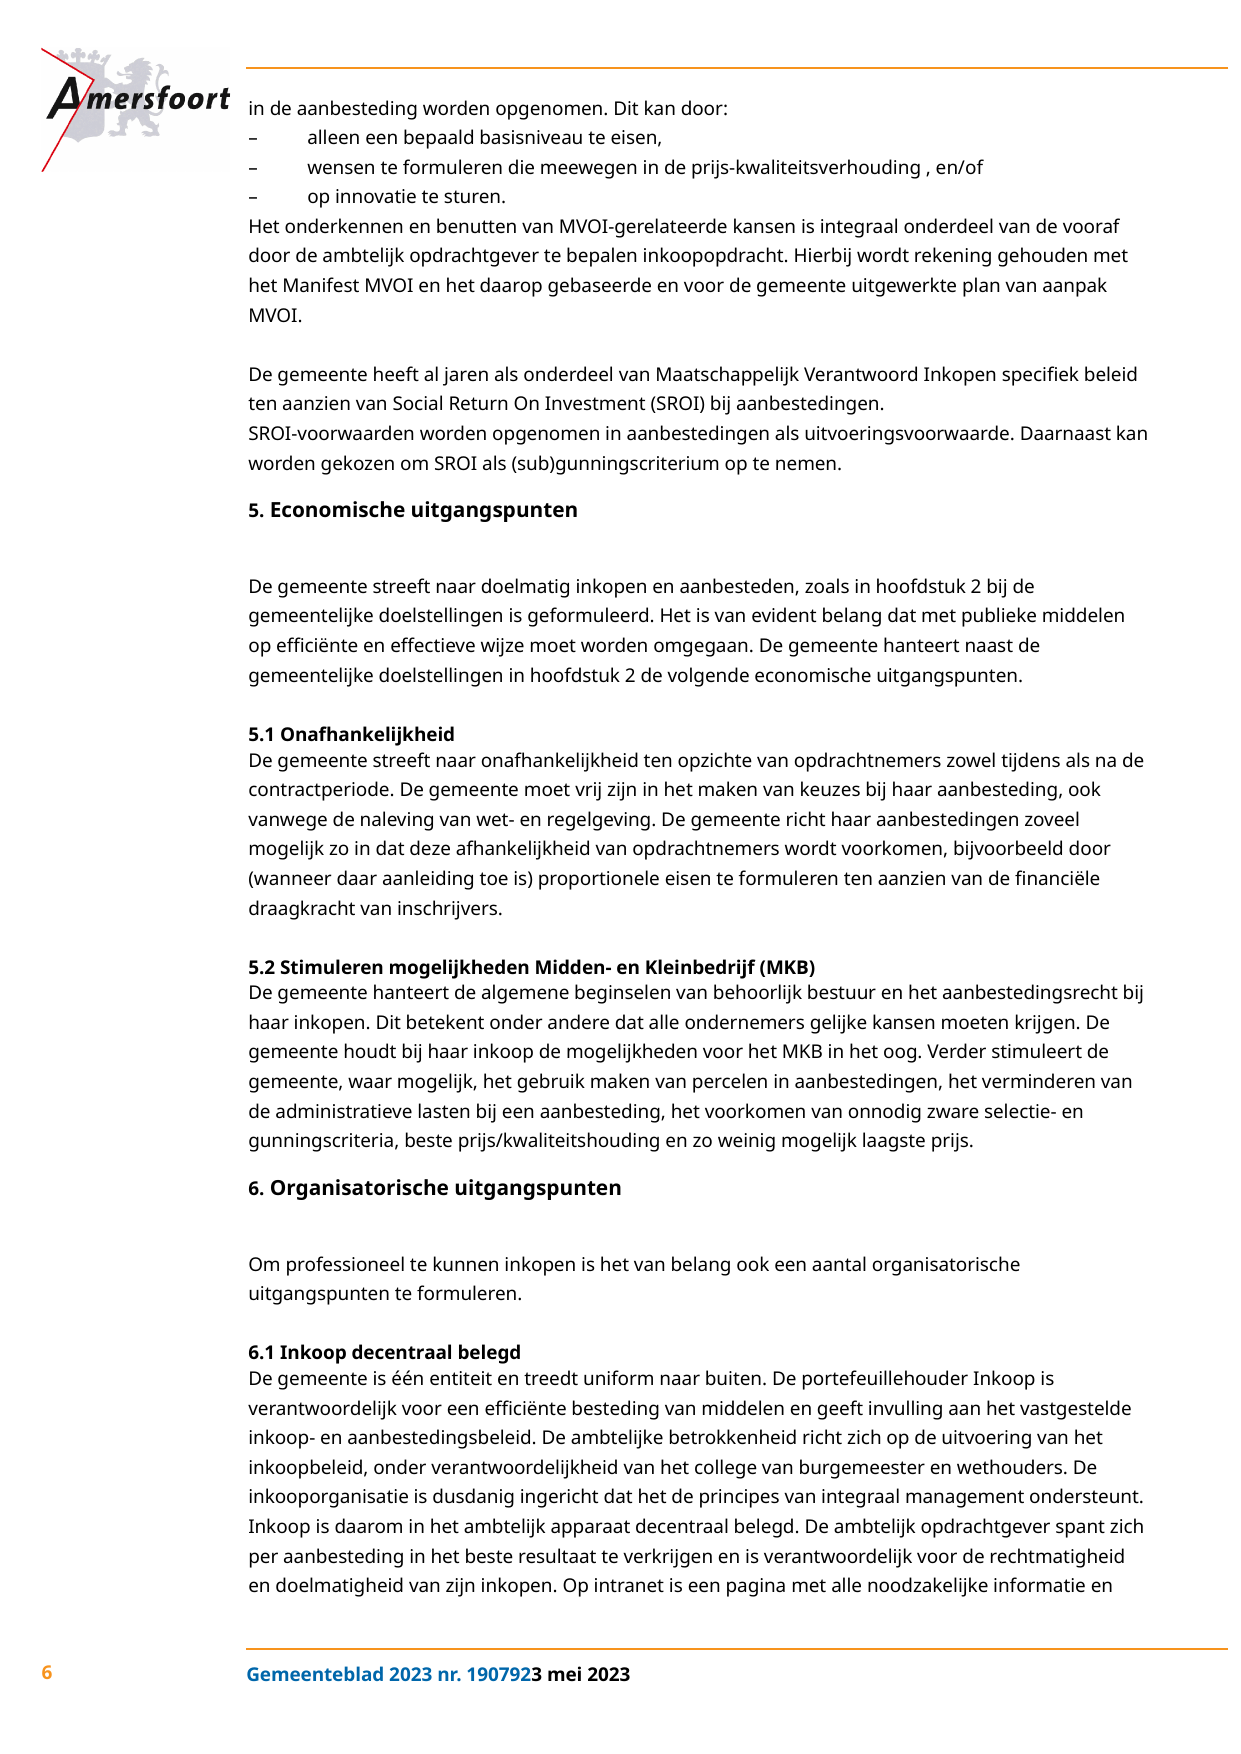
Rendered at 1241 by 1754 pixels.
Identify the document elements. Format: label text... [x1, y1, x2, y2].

text De gemeente hanteert de algemene beginselen van behoorlijk bestuur en het aanbestedingsrecht bij haar inkopen. Dit betekent onder andere dat alle ondernemers gelijke kansen moeten krijgen. De gemeente houdt bij haar inkoop de mogelijkheden voor het MKB in het oog. Verder stimuleert de gemeente, waar mogelijk, het gebruik maken van percelen in aanbestedingen, het verminderen van de administratieve lasten bij een aanbesteding, het voorkomen van onnodig zware selectie- en gunningscriteria, beste prijs/kwaliteitshouding en zo weinig mogelijk laagste prijs. [248, 979, 1152, 1153]
text De gemeente is één entiteit en treedt uniform naar buiten. De portefeuillehouder Inkoop is verantwoordelijk voor een efficiënte besteding van middelen en geeft invulling aan het vastgestelde inkoop- en aanbestedingsbeleid. De ambtelijke betrokkenheid richt zich op de uitvoering van het inkoopbeleid, onder verantwoordelijkheid van het college van burgemeester en wethouders. De inkooporganisatie is dusdanig ingericht dat het de principes van integraal management ondersteunt. Inkoop is daarom in het ambtelijk apparaat decentraal belegd. De ambtelijk opdrachtgever spant zich per aanbesteding in het beste resultaat te verkrijgen en is verantwoordelijk voor de rechtmatigheid en doelmatigheid van zijn inkopen. Op intranet is een pagina met alle noodzakelijke informatie en [248, 1365, 1152, 1598]
text SROI-voorwaarden worden opgenomen in aanbestedingen als uitvoeringsvoorwaarde. Daarnaast kan worden gekozen om SROI als (sub)gunningscriterium op te nemen. [248, 420, 1152, 476]
text 5.2 Stimuleren mogelijkheden Midden- en Kleinbedrijf (MKB) [248, 954, 1152, 979]
text Om professioneel te kunnen inkopen is het van belang ook een aantal organisatorische uitgangspunten te formuleren. [248, 1251, 1152, 1306]
picture [41, 47, 231, 172]
list wensen te formuleren die meewegen in de prijs-kwaliteitsverhouding , en/of [248, 154, 1152, 180]
text De gemeente streeft naar doelmatig inkopen en aanbesteden, zoals in hoofdstuk 2 bij de gemeentelijke doelstellingen is geformuleerd. Het is van evident belang dat met publieke middelen op efficiënte en effectieve wijze moet worden omgegaan. De gemeente hanteert naast de gemeentelijke doelstellingen in hoofdstuk 2 de volgende economische uitgangspunten. [248, 573, 1152, 688]
text 5. Economische uitgangspunten [248, 495, 1152, 524]
text 6.1 Inkoop decentraal belegd [248, 1339, 1152, 1365]
text De gemeente streeft naar onafhankelijkheid ten opzichte van opdrachtnemers zowel tijdens als na de contractperiode. De gemeente moet vrij zijn in het maken van keuzes bij haar aanbesteding, ook vanwege de naleving van wet- en regelgeving. De gemeente richt haar aanbestedingen zoveel mogelijk zo in dat deze afhankelijkheid van opdrachtnemers wordt voorkomen, bijvoorbeeld door (wanneer daar aanleiding toe is) proportionele eisen te formuleren ten aanzien van de financiële draagkracht van inschrijvers. [248, 747, 1152, 920]
text in de aanbesteding worden opgenomen. Dit kan door: [248, 95, 1152, 121]
text Het onderkennen en benutten van MVOI-gerelateerde kansen is integraal onderdeel van de vooraf door de ambtelijk opdrachtgever te bepalen inkoopopdracht. Hierbij wordt rekening gehouden met het Manifest MVOI en het daarop gebaseerde en voor de gemeente uitgewerkte plan van aanpak MVOI. [248, 213, 1152, 328]
text 5.1 Onafhankelijkheid [248, 721, 1152, 747]
list op innovatie te sturen. [248, 183, 1152, 209]
text De gemeente heeft al jaren als onderdeel van Maatschappelijk Verantwoord Inkopen specifiek beleid ten aanzien van Social Return On Investment (SROI) bij aanbestedingen. [248, 361, 1152, 416]
text 6. Organisatorische uitgangspunten [248, 1173, 1152, 1202]
list alleen een bepaald basisniveau te eisen, [248, 124, 1152, 150]
